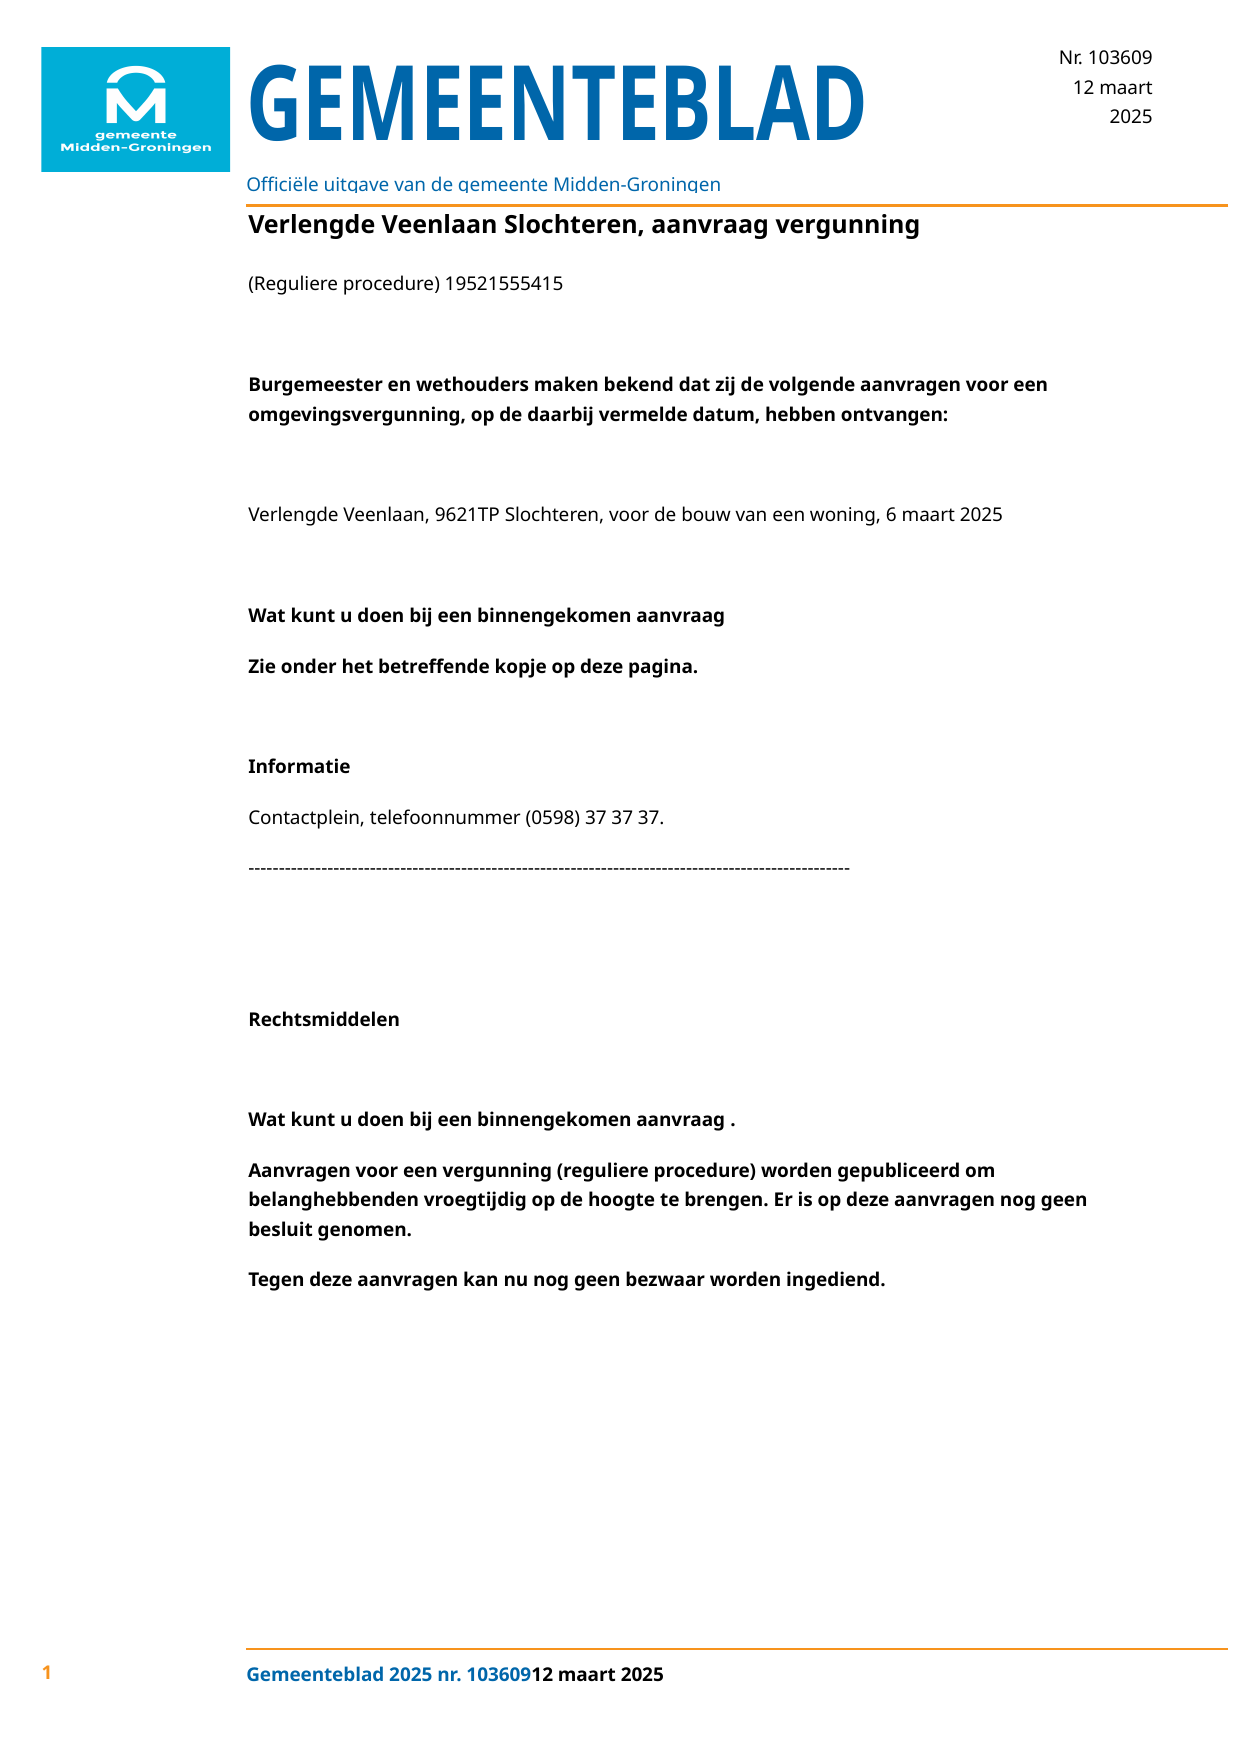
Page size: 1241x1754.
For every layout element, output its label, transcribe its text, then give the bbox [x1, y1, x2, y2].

picture [108, 66, 164, 82]
text Rechtsmiddelen [248, 1006, 1152, 1031]
text Wat kunt u doen bij een binnengekomen aanvraag [248, 602, 1152, 628]
text Verlengde Veenlaan, 9621TP Slochteren, voor de bouw van een woning, 6 maart 2025 [248, 502, 1152, 527]
text Contactplein, telefoonnummer (0598) 37 37 37. [248, 804, 1152, 830]
text Aanvragen voor een vergunning (reguliere procedure) worden gepubliceerd om belanghebbenden vroegtijdig op de hoogte te brengen. Er is op deze aanvragen nog geen besluit genomen. [248, 1157, 1152, 1242]
text (Reguliere procedure) 19521555415 [248, 270, 1152, 296]
text Tegen deze aanvragen kan nu nog geen bezwaar worden ingediend. [248, 1267, 1152, 1292]
text Verlengde Veenlaan Slochteren, aanvraag vergunning [248, 207, 1152, 241]
text --------------------------------------------------------------------------------------------------- [248, 854, 1152, 880]
text Burgemeester en wethouders maken bekend dat zij de volgende aanvragen voor een omgevingsvergunning, op de daarbij vermelde datum, hebben ontvangen: [248, 371, 1152, 426]
picture [107, 89, 165, 122]
text Informatie [248, 754, 1152, 779]
text Wat kunt u doen bij een binnengekomen aanvraag . [248, 1107, 1152, 1132]
text Zie onder het betreffende kopje op deze pagina. [248, 653, 1152, 678]
picture [184, 146, 190, 153]
